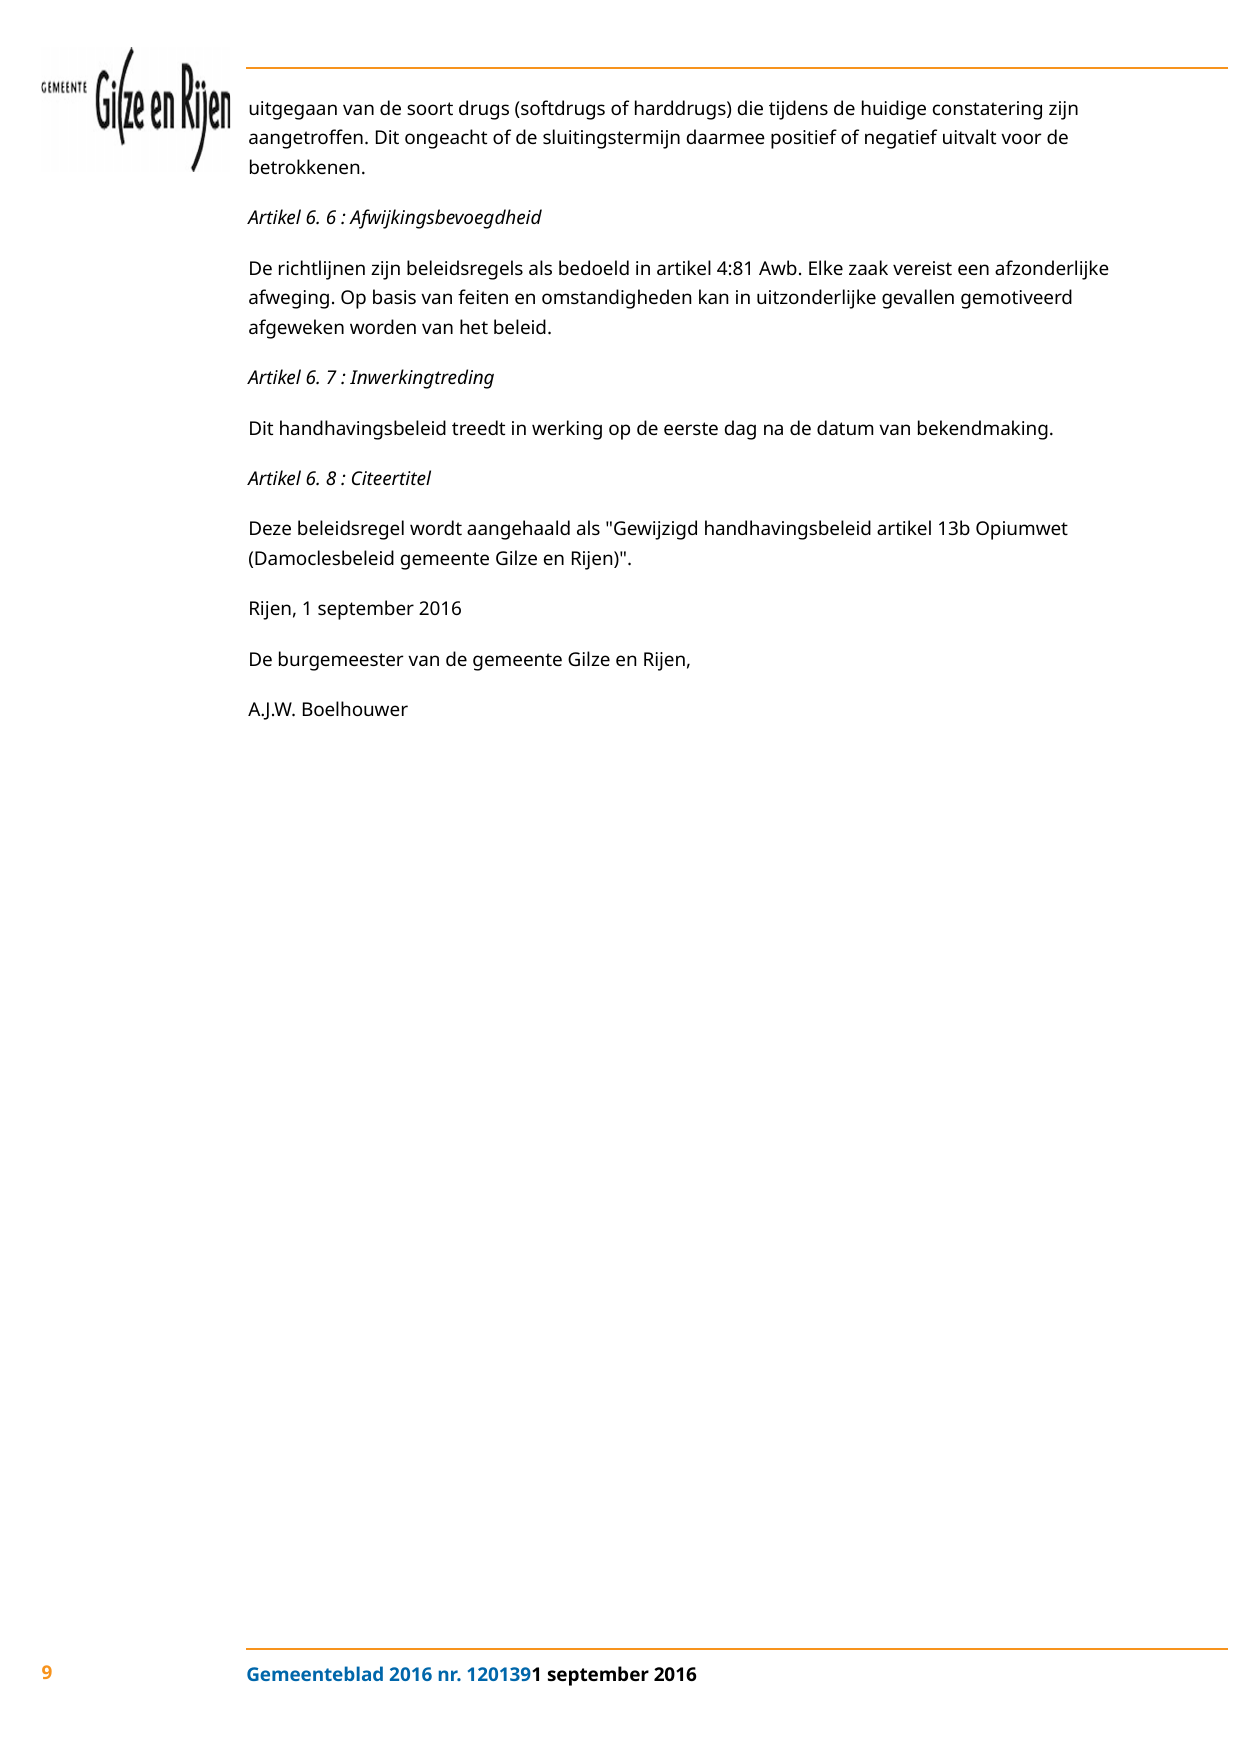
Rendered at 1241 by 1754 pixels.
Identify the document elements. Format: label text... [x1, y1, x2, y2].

text De burgemeester van de gemeente Gilze en Rijen, [248, 646, 1152, 672]
text Rijen, 1 september 2016 [248, 596, 1152, 621]
text De richtlijnen zijn beleidsregels als bedoeld in artikel 4:81 Awb. Elke zaak vereist een afzonderlijke afweging. Op basis van feiten en omstandigheden kan in uitzonderlijke gevallen gemotiveerd afgeweken worden van het beleid. [248, 255, 1152, 340]
text Deze beleidsregel wordt aangehaald als "Gewijzigd handhavingsbeleid artikel 13b Opiumwet (Damoclesbeleid gemeente Gilze en Rijen)". [248, 516, 1152, 571]
picture [41, 47, 231, 172]
text uitgegaan van de soort drugs (softdrugs of harddrugs) die tijdens de huidige constatering zijn aangetroffen. Dit ongeacht of de sluitingstermijn daarmee positief of negatief uitvalt voor de betrokkenen. [248, 95, 1152, 180]
text Artikel 6. 8 : Citeertitel [248, 465, 1152, 491]
text A.J.W. Boelhouwer [248, 696, 1152, 722]
text Artikel 6. 7 : Inwerkingtreding [248, 364, 1152, 390]
text Artikel 6. 6 : Afwijkingsbevoegdheid [248, 204, 1152, 230]
text Dit handhavingsbeleid treedt in werking op de eerste dag na de datum van bekendmaking. [248, 415, 1152, 441]
